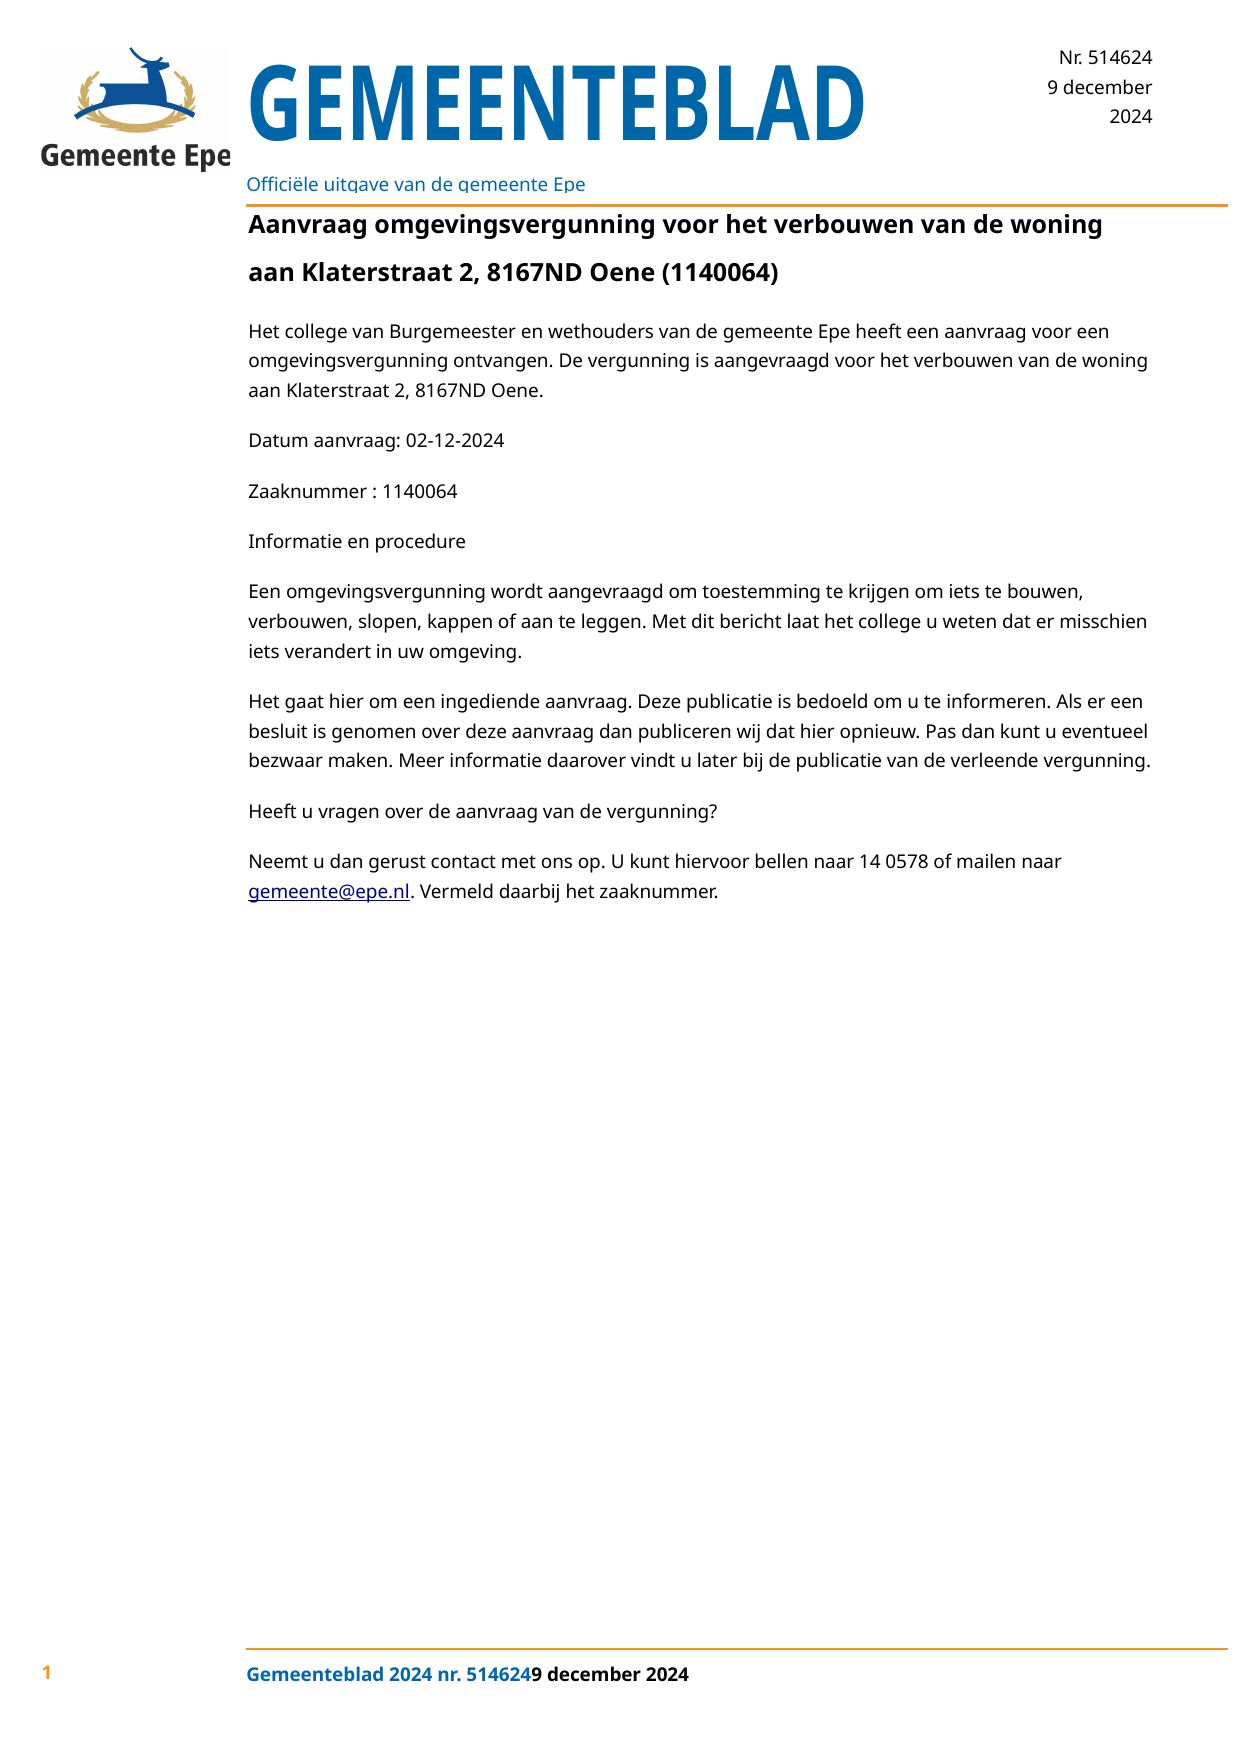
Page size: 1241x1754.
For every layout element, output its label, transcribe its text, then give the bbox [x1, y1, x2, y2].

picture [41, 47, 231, 172]
text Datum aanvraag: 02-12-2024 [248, 427, 1152, 453]
text Een omgevingsvergunning wordt aangevraagd om toestemming te krijgen om iets te bouwen, verbouwen, slopen, kappen of aan te leggen. Met dit bericht laat het college u weten dat er misschien iets verandert in uw omgeving. [248, 579, 1152, 664]
text Neemt u dan gerust contact met ons op. U kunt hiervoor bellen naar 14 0578 of mailen naar gemeente@epe.nl. Vermeld daarbij het zaaknummer. [248, 848, 1152, 904]
text Zaaknummer : 1140064 [248, 478, 1152, 504]
text Heeft u vragen over de aanvraag van de vergunning? [248, 798, 1152, 824]
text Het gaat hier om een ingediende aanvraag. Deze publicatie is bedoeld om u te informeren. Als er een besluit is genomen over deze aanvraag dan publiceren wij dat hier opnieuw. Pas dan kunt u eventueel bezwaar maken. Meer informatie daarover vindt u later bij de publicatie van de verleende vergunning. [248, 688, 1152, 773]
text Aanvraag omgevingsvergunning voor het verbouwen van de woning aan Klaterstraat 2, 8167ND Oene (1140064) [248, 207, 1152, 288]
text Informatie en procedure [248, 528, 1152, 554]
text Het college van Burgemeester en wethouders van de gemeente Epe heeft een aanvraag voor een omgevingsvergunning ontvangen. De vergunning is aangevraagd voor het verbouwen van de woning aan Klaterstraat 2, 8167ND Oene. [248, 318, 1152, 403]
